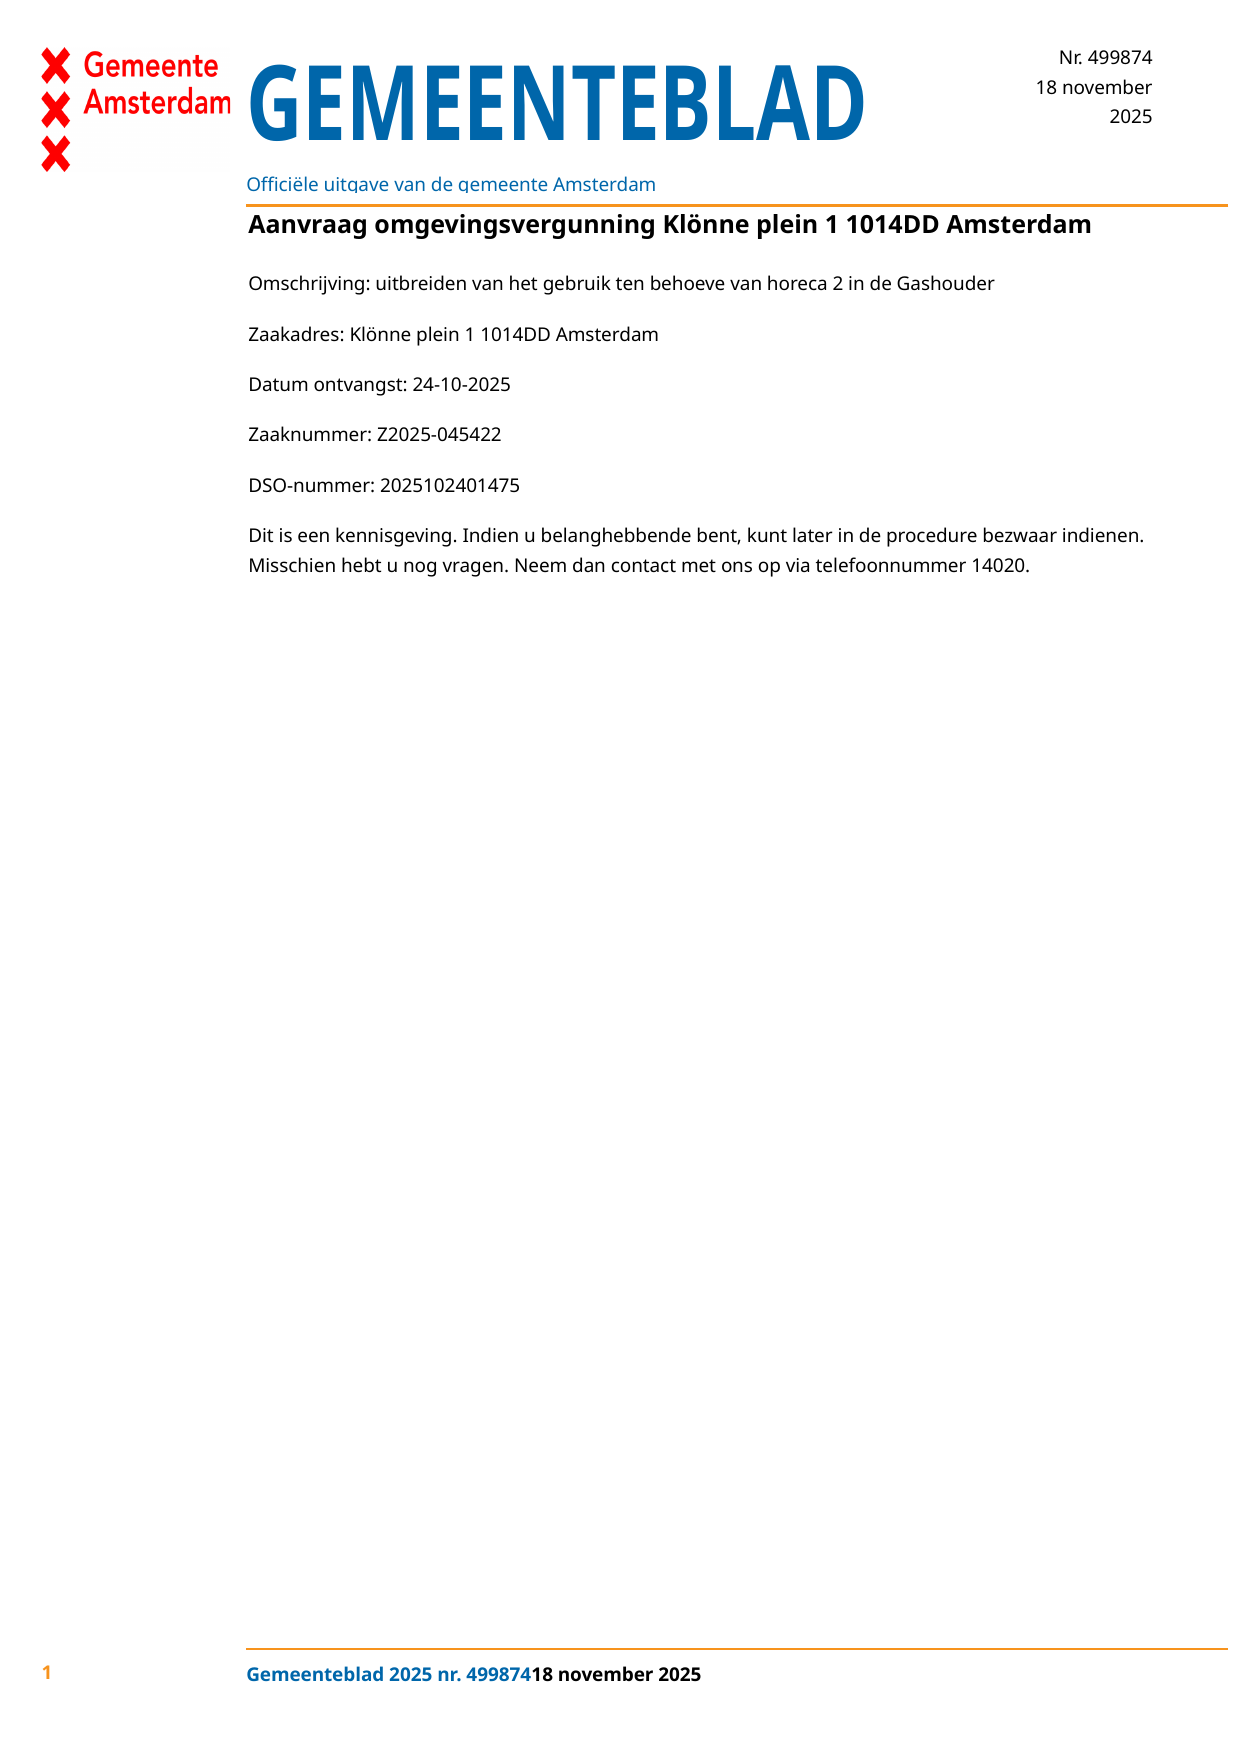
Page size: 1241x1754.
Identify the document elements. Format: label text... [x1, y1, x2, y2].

text Aanvraag omgevingsvergunning Klönne plein 1 1014DD Amsterdam [248, 207, 1152, 241]
text Zaaknummer: Z2025-045422 [248, 422, 1152, 447]
picture [41, 47, 231, 172]
text Zaakadres: Klönne plein 1 1014DD Amsterdam [248, 321, 1152, 346]
text Datum ontvangst: 24-10-2025 [248, 371, 1152, 397]
text Dit is een kennisgeving. Indien u belanghebbende bent, kunt later in de procedure bezwaar indienen. Misschien hebt u nog vragen. Neem dan contact met ons op via telefoonnummer 14020. [248, 522, 1152, 578]
text Omschrijving: uitbreiden van het gebruik ten behoeve van horeca 2 in de Gashouder [248, 270, 1152, 296]
text DSO-nummer: 2025102401475 [248, 472, 1152, 498]
